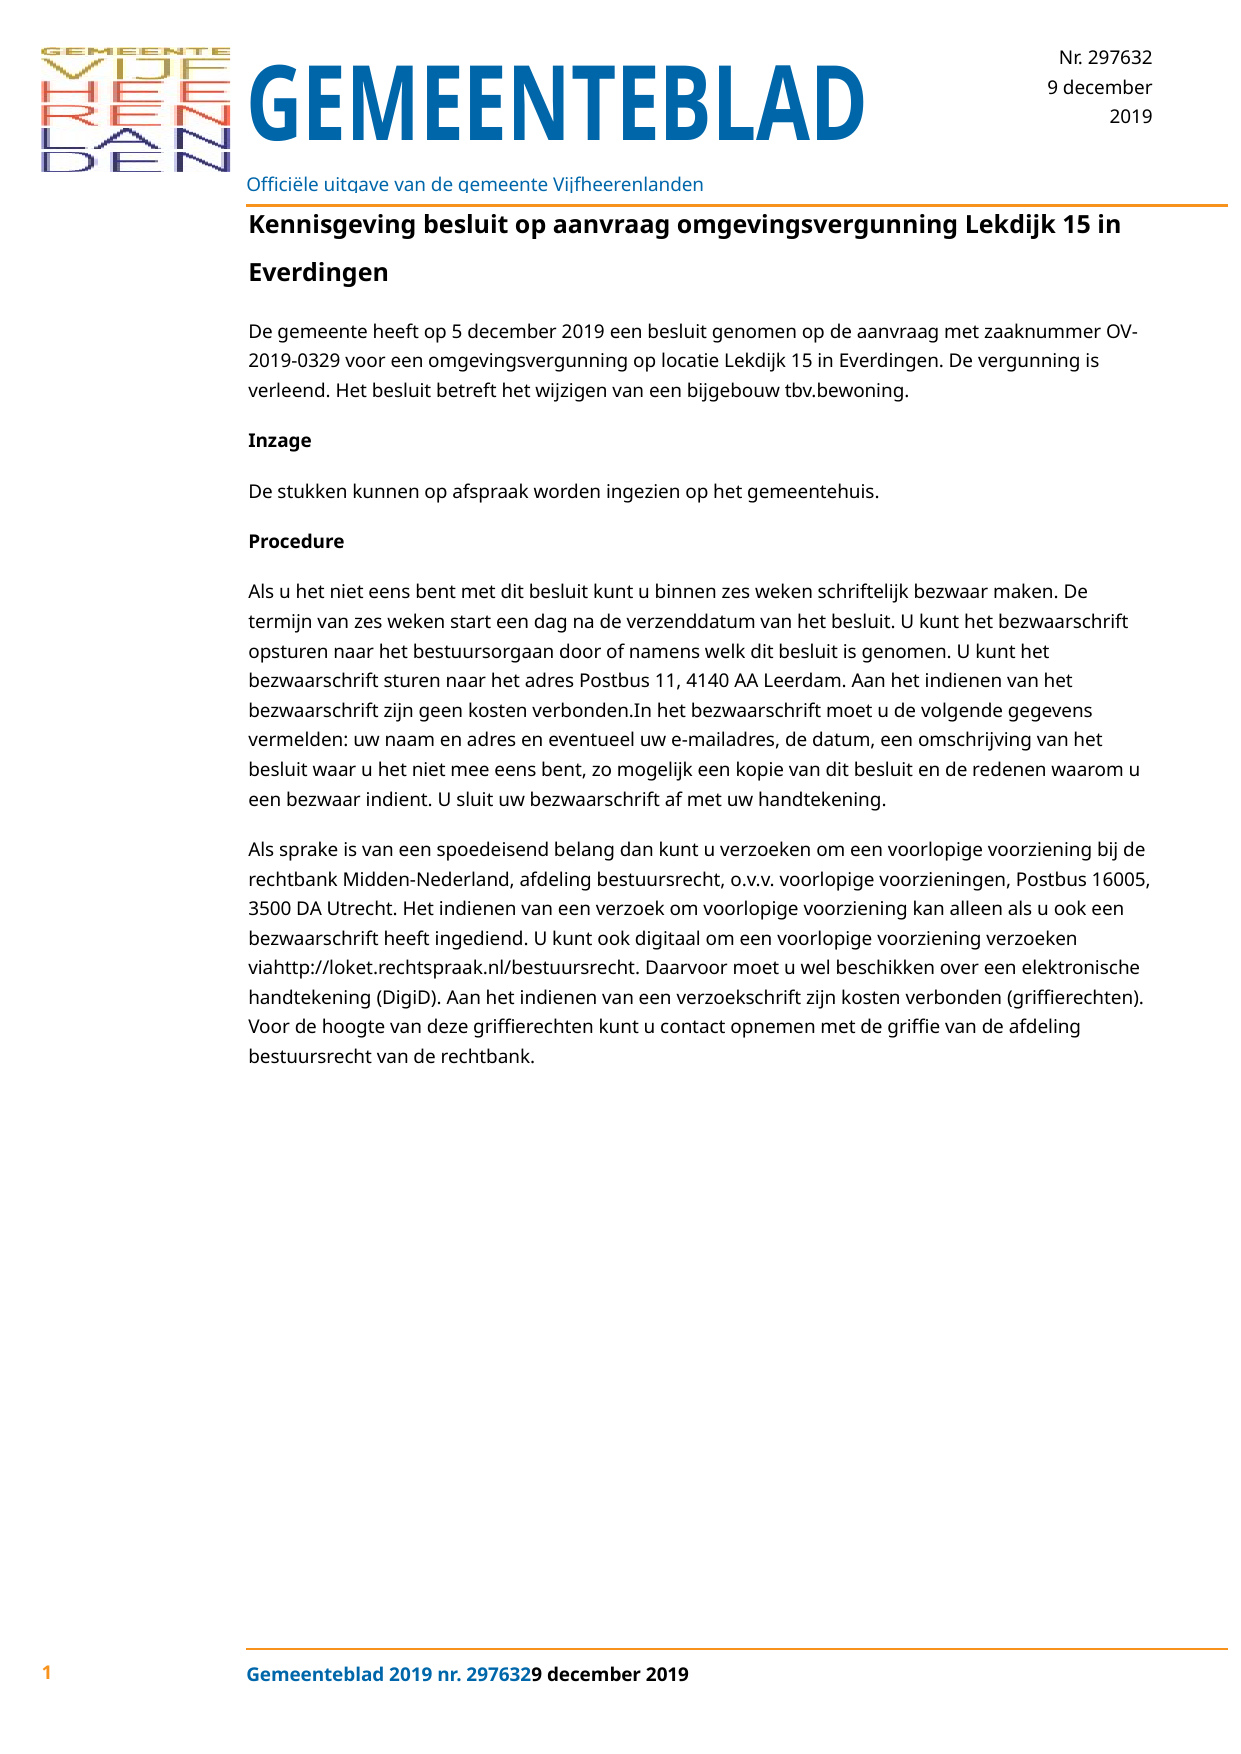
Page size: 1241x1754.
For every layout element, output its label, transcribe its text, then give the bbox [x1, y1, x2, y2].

text Kennisgeving besluit op aanvraag omgevingsvergunning Lekdijk 15 in Everdingen [248, 207, 1152, 288]
text Procedure [248, 528, 1152, 554]
text De gemeente heeft op 5 december 2019 een besluit genomen op de aanvraag met zaaknummer OV-2019-0329 voor een omgevingsvergunning op locatie Lekdijk 15 in Everdingen. De vergunning is verleend. Het besluit betreft het wijzigen van een bijgebouw tbv.bewoning. [248, 318, 1152, 403]
text Inzage [248, 427, 1152, 453]
text Als u het niet eens bent met dit besluit kunt u binnen zes weken schriftelijk bezwaar maken. De termijn van zes weken start een dag na de verzenddatum van het besluit. U kunt het bezwaarschrift opsturen naar het bestuursorgaan door of namens welk dit besluit is genomen. U kunt het bezwaarschrift sturen naar het adres Postbus 11, 4140 AA Leerdam. Aan het indienen van het bezwaarschrift zijn geen kosten verbonden.In het bezwaarschrift moet u de volgende gegevens vermelden: uw naam en adres en eventueel uw e-mailadres, de datum, een omschrijving van het besluit waar u het niet mee eens bent, zo mogelijk een kopie van dit besluit en de redenen waarom u een bezwaar indient. U sluit uw bezwaarschrift af met uw handtekening. [248, 579, 1152, 812]
picture [41, 47, 231, 172]
text De stukken kunnen op afspraak worden ingezien op het gemeentehuis. [248, 478, 1152, 504]
text Als sprake is van een spoedeisend belang dan kunt u verzoeken om een voorlopige voorziening bij de rechtbank Midden-Nederland, afdeling bestuursrecht, o.v.v. voorlopige voorzieningen, Postbus 16005, 3500 DA Utrecht. Het indienen van een verzoek om voorlopige voorziening kan alleen als u ook een bezwaarschrift heeft ingediend. U kunt ook digitaal om een voorlopige voorziening verzoeken viahttp://loket.rechtspraak.nl/bestuursrecht. Daarvoor moet u wel beschikken over een elektronische handtekening (DigiD). Aan het indienen van een verzoekschrift zijn kosten verbonden (griffierechten). Voor de hoogte van deze griffierechten kunt u contact opnemen met de griffie van de afdeling bestuursrecht van de rechtbank. [248, 836, 1152, 1069]
